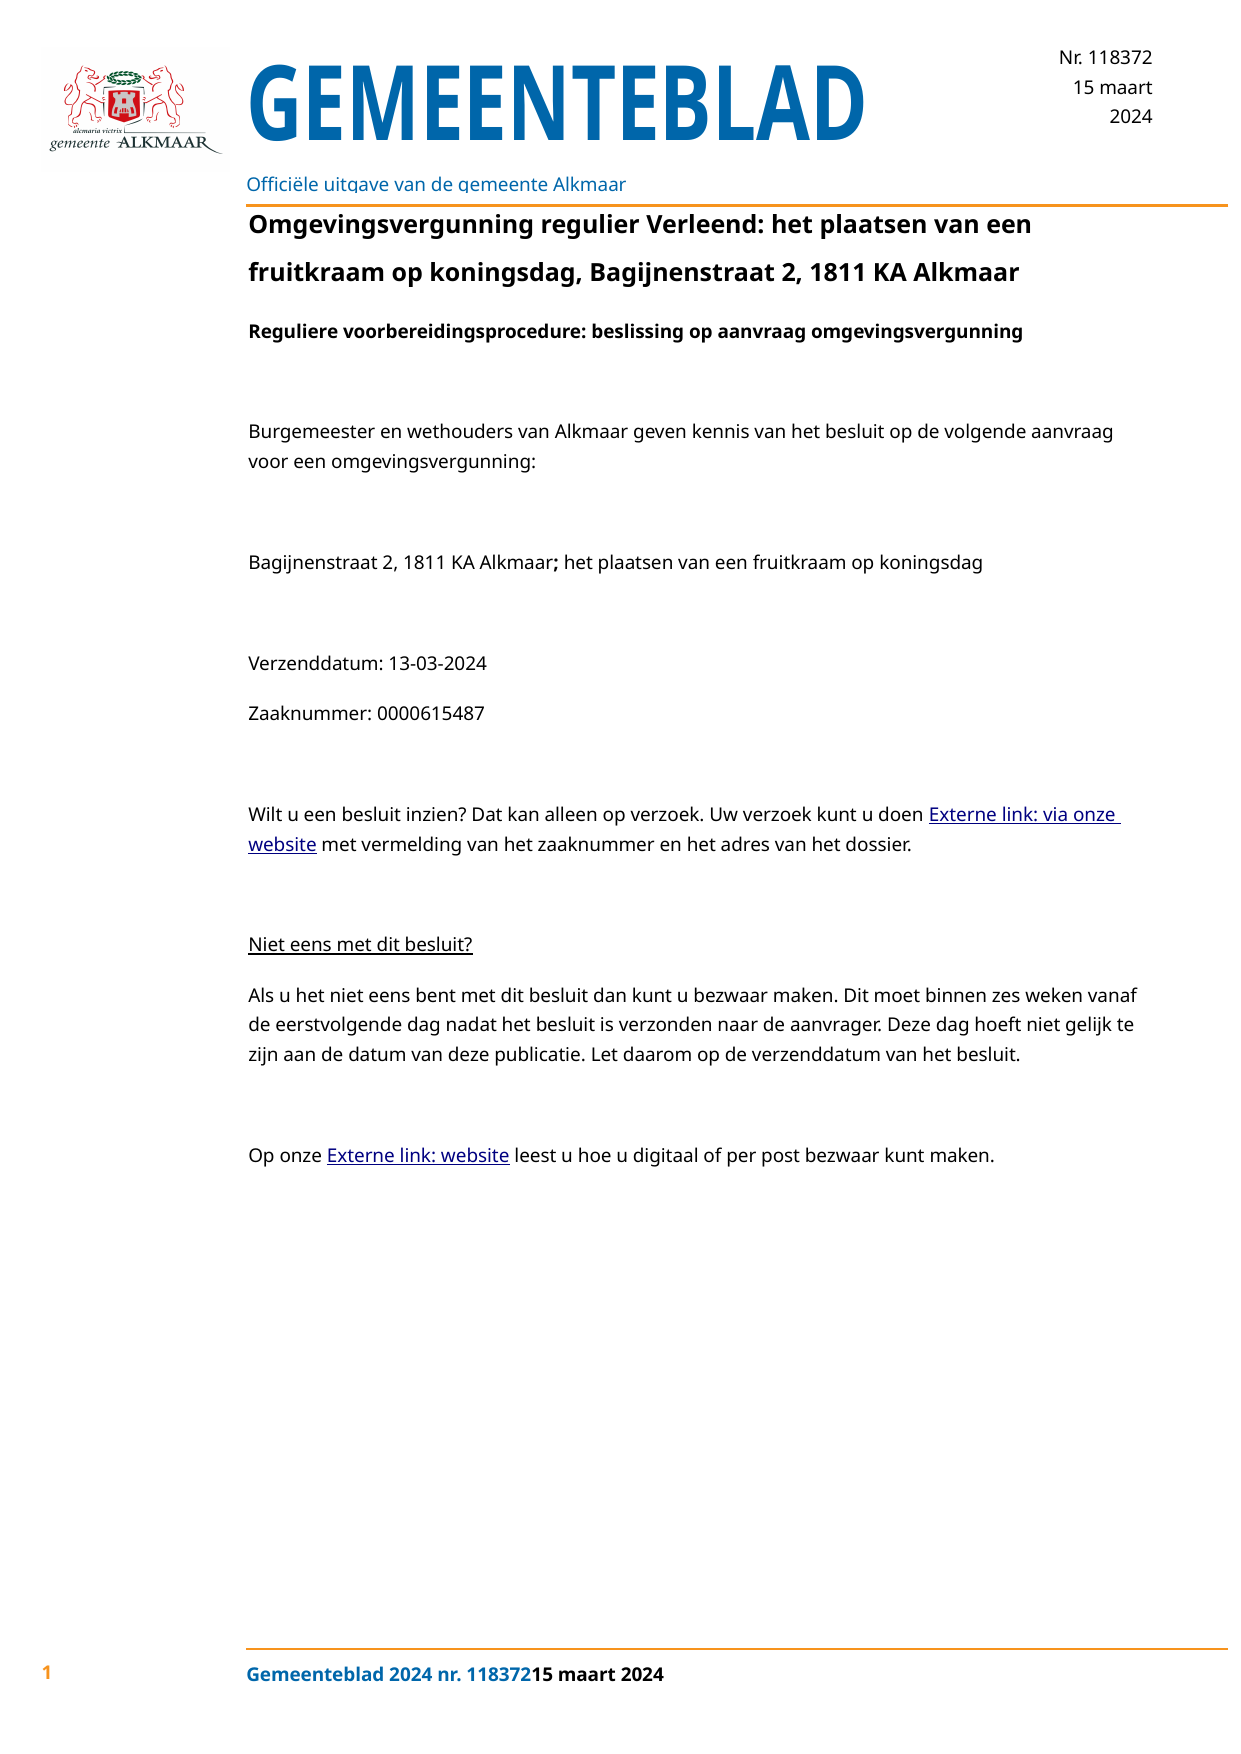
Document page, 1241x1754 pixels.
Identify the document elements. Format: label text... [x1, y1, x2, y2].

text Als u het niet eens bent met dit besluit dan kunt u bezwaar maken. Dit moet binnen zes weken vanaf de eerstvolgende dag nadat het besluit is verzonden naar de aanvrager. Deze dag hoeft niet gelijk te zijn aan de datum van deze publicatie. Let daarom op de verzenddatum van het besluit. [248, 982, 1152, 1067]
text Niet eens met dit besluit? [248, 932, 1152, 957]
text Zaaknummer: 0000615487 [248, 700, 1152, 726]
text Bagijnenstraat 2, 1811 KA Alkmaar; het plaatsen van een fruitkraam op koningsdag [248, 549, 1152, 575]
text Wilt u een besluit inzien? Dat kan alleen op verzoek. Uw verzoek kunt u doen Externe link: via onze website met vermelding van het zaaknummer en het adres van het dossier. [248, 801, 1152, 857]
text Verzenddatum: 13-03-2024 [248, 650, 1152, 676]
text Omgevingsvergunning regulier Verleend: het plaatsen van een fruitkraam op koningsdag, Bagijnenstraat 2, 1811 KA Alkmaar [248, 207, 1152, 288]
picture [41, 47, 231, 172]
text Op onze Externe link: website leest u hoe u digitaal of per post bezwaar kunt maken. [248, 1142, 1152, 1168]
text Burgemeester en wethouders van Alkmaar geven kennis van het besluit op de volgende aanvraag voor een omgevingsvergunning: [248, 419, 1152, 474]
text Reguliere voorbereidingsprocedure: beslissing op aanvraag omgevingsvergunning [248, 318, 1152, 344]
